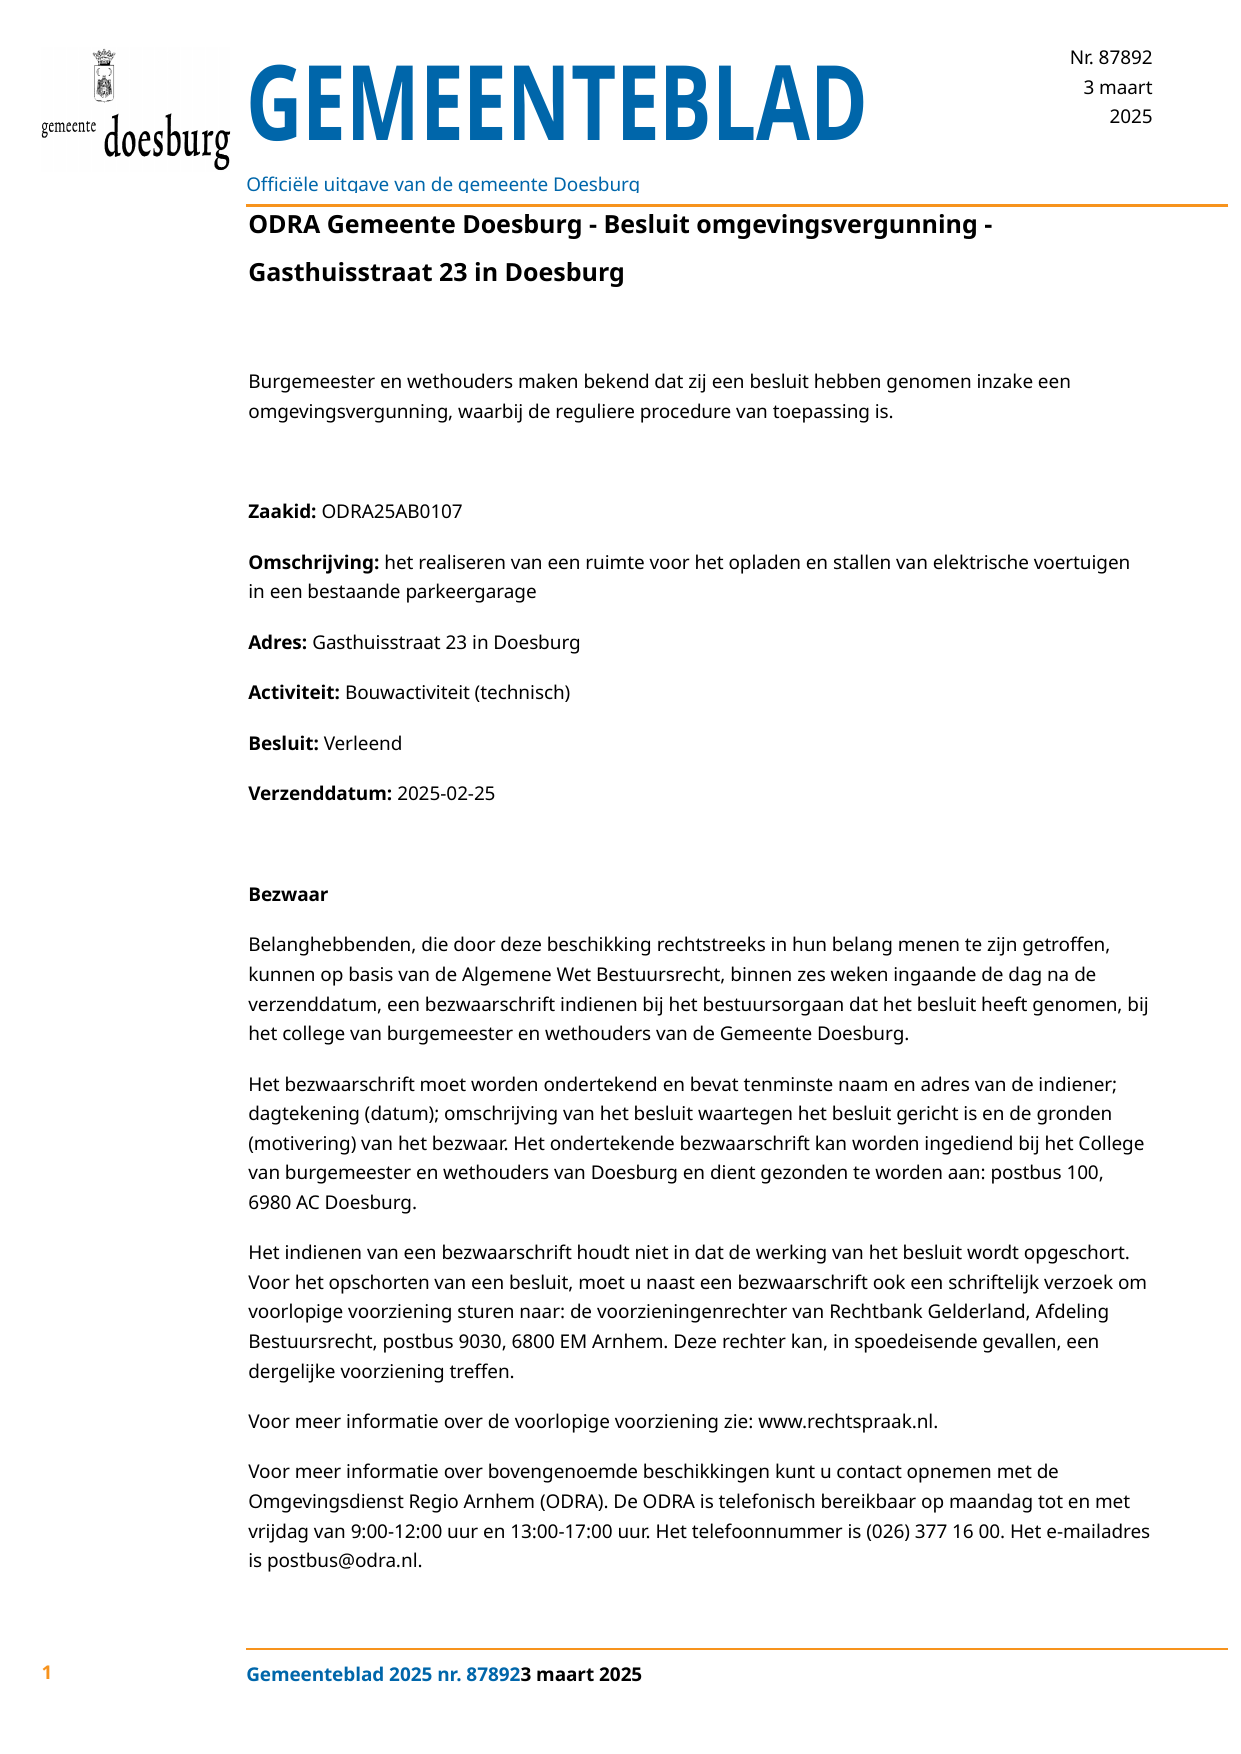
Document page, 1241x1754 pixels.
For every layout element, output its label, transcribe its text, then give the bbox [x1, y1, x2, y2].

text Activiteit: Bouwactiviteit (technisch) [248, 679, 1152, 705]
text Omschrijving: het realiseren van een ruimte voor het opladen en stallen van elektrische voertuigen in een bestaande parkeergarage [248, 549, 1152, 604]
text Burgemeester en wethouders maken bekend dat zij een besluit hebben genomen inzake een omgevingsvergunning, waarbij de reguliere procedure van toepassing is. [248, 368, 1152, 424]
text Voor meer informatie over de voorlopige voorziening zie: www.rechtspraak.nl. [248, 1408, 1152, 1434]
text Besluit: Verleend [248, 730, 1152, 756]
text Belanghebbenden, die door deze beschikking rechtstreeks in hun belang menen te zijn getroffen, kunnen op basis van de Algemene Wet Bestuursrecht, binnen zes weken ingaande de dag na de verzenddatum, een bezwaarschrift indienen bij het bestuursorgaan dat het besluit heeft genomen, bij het college van burgemeester en wethouders van de Gemeente Doesburg. [248, 932, 1152, 1046]
text Adres: Gasthuisstraat 23 in Doesburg [248, 629, 1152, 655]
text ODRA Gemeente Doesburg - Besluit omgevingsvergunning - Gasthuisstraat 23 in Doesburg [248, 207, 1152, 288]
text Het indienen van een bezwaarschrift houdt niet in dat de werking van het besluit wordt opgeschort. Voor het opschorten van een besluit, moet u naast een bezwaarschrift ook een schriftelijk verzoek om voorlopige voorziening sturen naar: de voorzieningenrechter van Rechtbank Gelderland, Afdeling Bestuursrecht, postbus 9030, 6800 EM Arnhem. Deze rechter kan, in spoedeisende gevallen, een dergelijke voorziening treffen. [248, 1239, 1152, 1384]
text Bezwaar [248, 881, 1152, 907]
text Voor meer informatie over bovengenoemde beschikkingen kunt u contact opnemen met de Omgevingsdienst Regio Arnhem (ODRA). De ODRA is telefonisch bereikbaar op maandag tot en met vrijdag van 9:00-12:00 uur en 13:00-17:00 uur. Het telefoonnummer is (026) 377 16 00. Het e-mailadres is postbus@odra.nl. [248, 1459, 1152, 1573]
text Het bezwaarschrift moet worden ondertekend en bevat tenminste naam en adres van de indiener; dagtekening (datum); omschrijving van het besluit waartegen het besluit gericht is en de gronden (motivering) van het bezwaar. Het ondertekende bezwaarschrift kan worden ingediend bij het College van burgemeester en wethouders van Doesburg en dient gezonden te worden aan: postbus 100, 6980 AC Doesburg. [248, 1071, 1152, 1215]
text Zaakid: ODRA25AB0107 [248, 499, 1152, 524]
text Verzenddatum: 2025-02-25 [248, 780, 1152, 806]
picture [41, 47, 231, 172]
